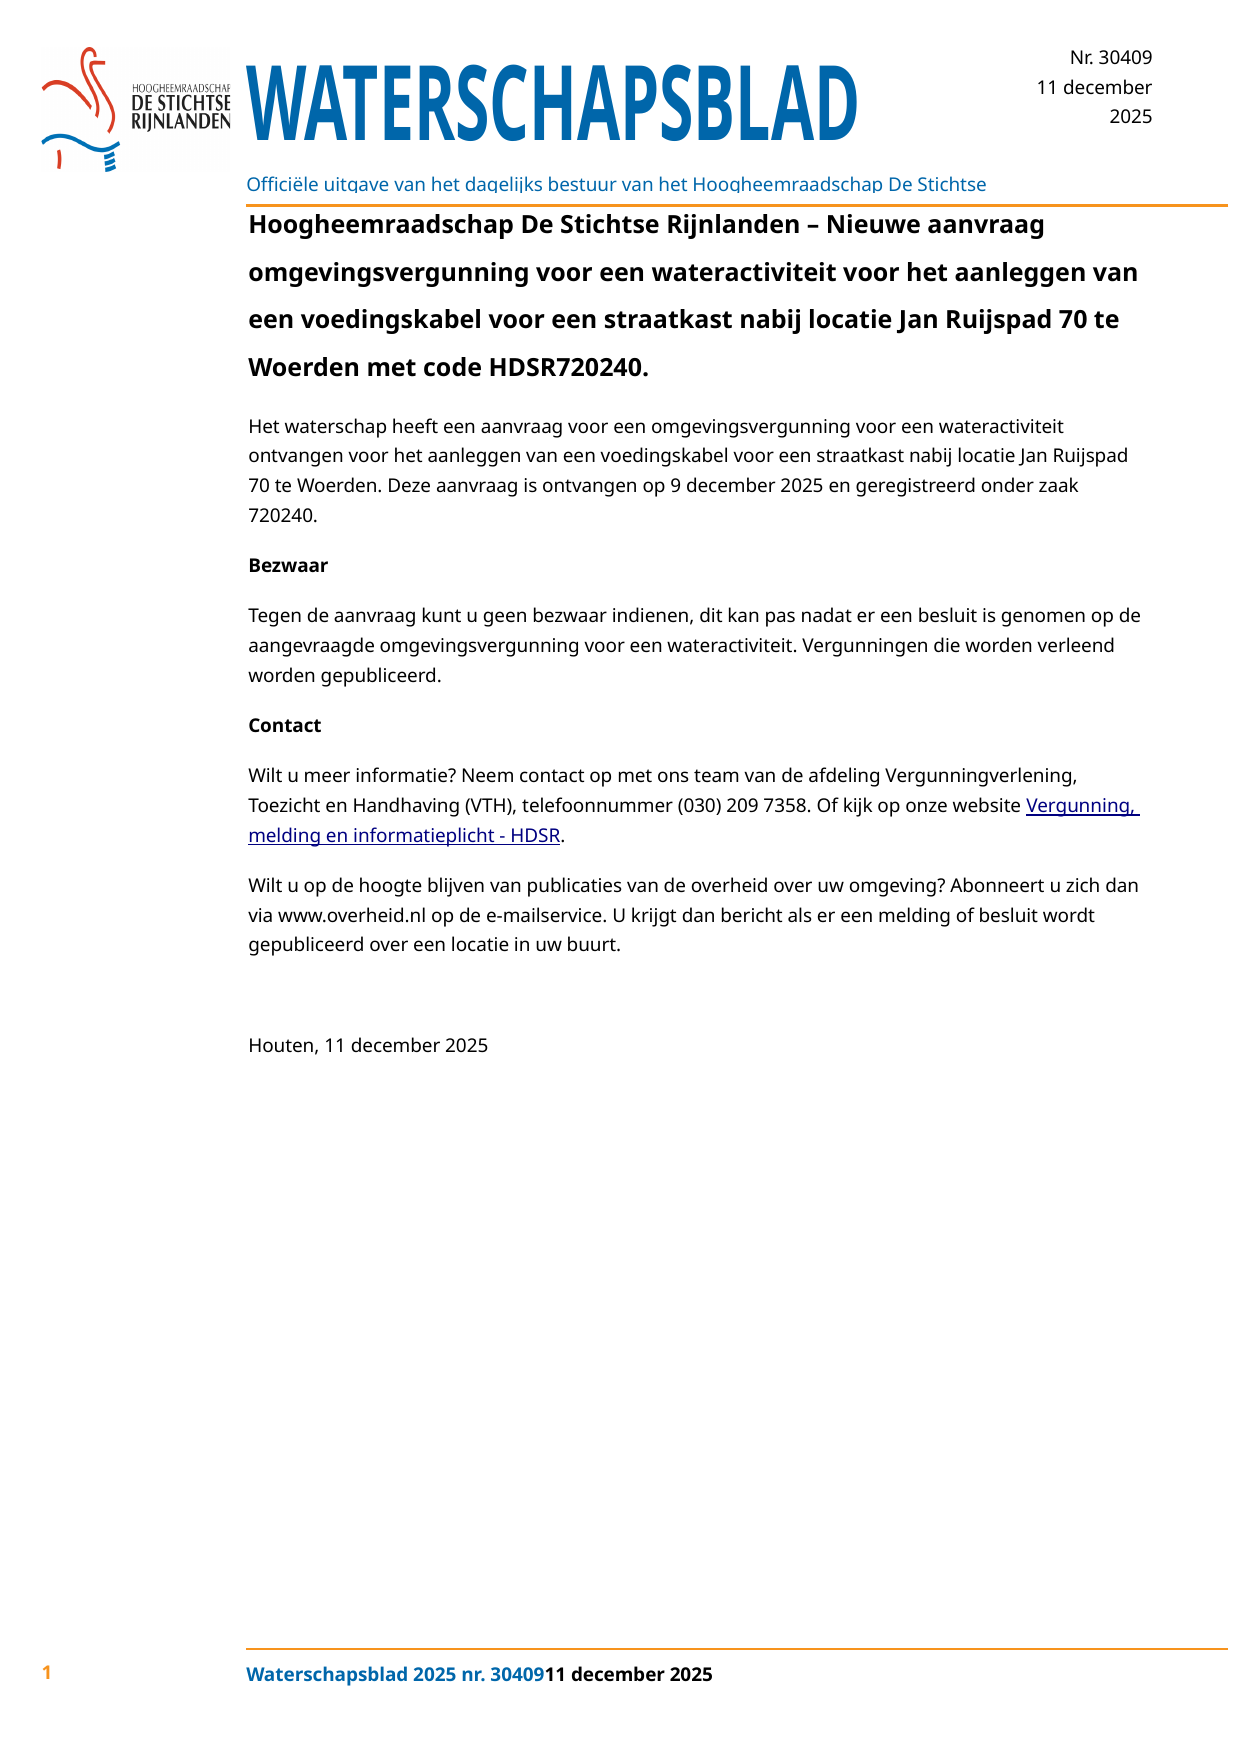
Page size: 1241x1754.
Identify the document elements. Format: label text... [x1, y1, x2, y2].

text Houten, 11 december 2025 [248, 1032, 1152, 1058]
text Wilt u meer informatie? Neem contact op met ons team van de afdeling Vergunningverlening, Toezicht en Handhaving (VTH), telefoonnummer (030) 209 7358. Of kijk op onze website Vergunning, melding en informatieplicht - HDSR. [248, 763, 1152, 848]
text Bezwaar [248, 552, 1152, 578]
text Tegen de aanvraag kunt u geen bezwaar indienen, dit kan pas nadat er een besluit is genomen op de aangevraagde omgevingsvergunning voor een wateractiviteit. Vergunningen die worden verleend worden gepubliceerd. [248, 603, 1152, 688]
text Wilt u op de hoogte blijven van publicaties van de overheid over uw omgeving? Abonneert u zich dan via www.overheid.nl op de e-mailservice. U krijgt dan bericht als er een melding of besluit wordt gepubliceerd over een locatie in uw buurt. [248, 872, 1152, 957]
picture [41, 47, 231, 172]
text Het waterschap heeft een aanvraag voor een omgevingsvergunning voor een wateractiviteit ontvangen voor het aanleggen van een voedingskabel voor een straatkast nabij locatie Jan Ruijspad 70 te Woerden. Deze aanvraag is ontvangen op 9 december 2025 en geregistreerd onder zaak 720240. [248, 413, 1152, 528]
text Contact [248, 712, 1152, 738]
text Hoogheemraadschap De Stichtse Rijnlanden – Nieuwe aanvraag omgevingsvergunning voor een wateractiviteit voor het aanleggen van een voedingskabel voor een straatkast nabij locatie Jan Ruijspad 70 te Woerden met code HDSR720240. [248, 207, 1152, 384]
